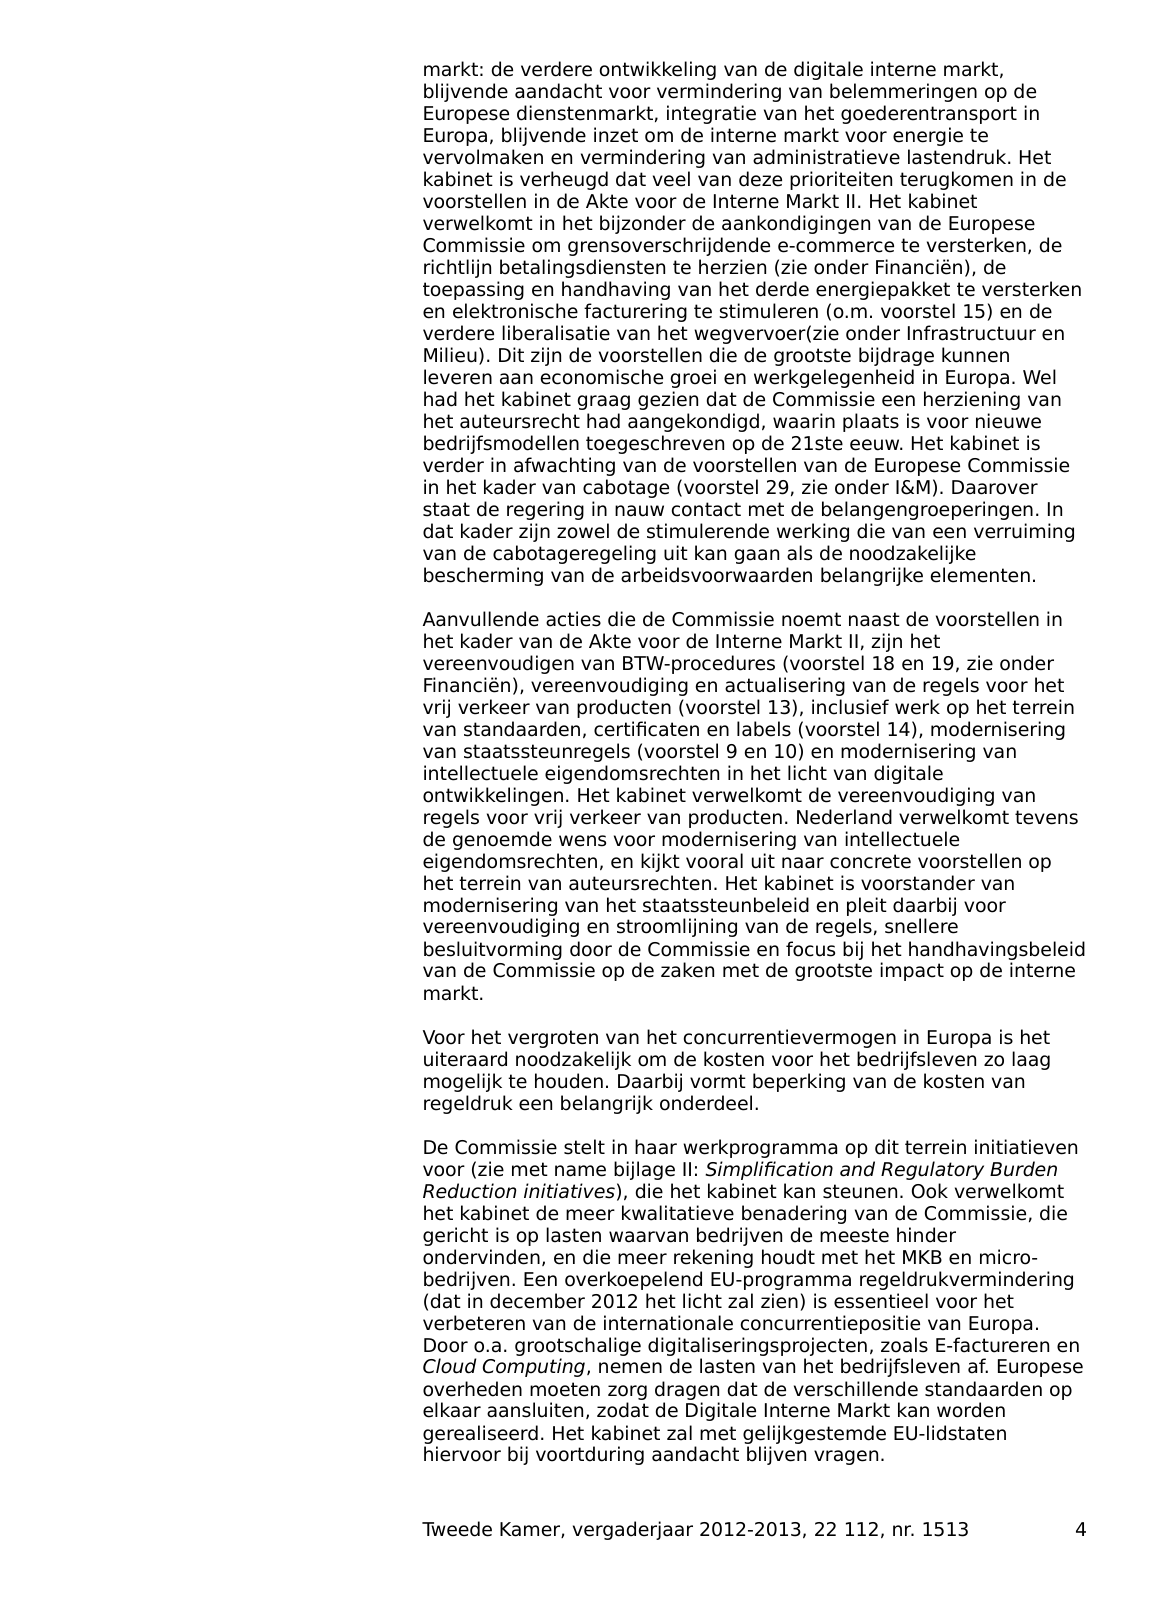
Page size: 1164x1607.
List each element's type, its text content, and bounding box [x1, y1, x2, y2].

text De Commissie stelt in haar werkprogramma op dit terrein initiatieven voor (zie met name bijlage II: Simplification and Regulatory Burden Reduction initiatives), die het kabinet kan steunen. Ook verwelkomt het kabinet de meer kwalitatieve benadering van de Commissie, die gericht is op lasten waarvan bedrijven de meeste hinder ondervinden, en die meer rekening houdt met het MKB en micro-bedrijven. Een overkoepelend EU-programma regeldrukvermindering (dat in december 2012 het licht zal zien) is essentieel voor het verbeteren van de internationale concurrentiepositie van Europa. Door o.a. grootschalige digitaliseringsprojecten, zoals E-factureren en Cloud Computing, nemen de lasten van het bedrijfsleven af. Europese overheden moeten zorg dragen dat de verschillende standaarden op elkaar aansluiten, zodat de Digitale Interne Markt kan worden gerealiseerd. Het kabinet zal met gelijkgestemde EU-lidstaten hiervoor bij voortduring aandacht blijven vragen. [422, 1137, 1087, 1466]
text Voor het vergroten van het concurrentievermogen in Europa is het uiteraard noodzakelijk om de kosten voor het bedrijfsleven zo laag mogelijk te houden. Daarbij vormt beperking van de kosten van regeldruk een belangrijk onderdeel. [422, 1027, 1087, 1114]
text markt: de verdere ontwikkeling van de digitale interne markt, blijvende aandacht voor vermindering van belemmeringen op de Europese dienstenmarkt, integratie van het goederentransport in Europa, blijvende inzet om de interne markt voor energie te vervolmaken en vermindering van administratieve lastendruk. Het kabinet is verheugd dat veel van deze prioriteiten terugkomen in de voorstellen in de Akte voor de Interne Markt II. Het kabinet verwelkomt in het bijzonder de aankondigingen van de Europese Commissie om grensoverschrijdende e-commerce te versterken, de richtlijn betalingsdiensten te herzien (zie onder Financiën), de toepassing en handhaving van het derde energiepakket te versterken en elektronische facturering te stimuleren (o.m. voorstel 15) en de verdere liberalisatie van het wegvervoer(zie onder Infrastructuur en Milieu). Dit zijn de voorstellen die de grootste bijdrage kunnen leveren aan economische groei en werkgelegenheid in Europa. Wel had het kabinet graag gezien dat de Commissie een herziening van het auteursrecht had aangekondigd, waarin plaats is voor nieuwe bedrijfsmodellen toegeschreven op de 21ste eeuw. Het kabinet is verder in afwachting van de voorstellen van de Europese Commissie in het kader van cabotage (voorstel 29, zie onder I&M). Daarover staat de regering in nauw contact met de belangengroeperingen. In dat kader zijn zowel de stimulerende werking die van een verruiming van de cabotageregeling uit kan gaan als de noodzakelijke bescherming van de arbeidsvoorwaarden belangrijke elementen. [422, 59, 1087, 587]
text Aanvullende acties die de Commissie noemt naast de voorstellen in het kader van de Akte voor de Interne Markt II, zijn het vereenvoudigen van BTW-procedures (voorstel 18 en 19, zie onder Financiën), vereenvoudiging en actualisering van de regels voor het vrij verkeer van producten (voorstel 13), inclusief werk op het terrein van standaarden, certificaten en labels (voorstel 14), modernisering van staatssteunregels (voorstel 9 en 10) en modernisering van intellectuele eigendomsrechten in het licht van digitale ontwikkelingen. Het kabinet verwelkomt de vereenvoudiging van regels voor vrij verkeer van producten. Nederland verwelkomt tevens de genoemde wens voor modernisering van intellectuele eigendomsrechten, en kijkt vooral uit naar concrete voorstellen op het terrein van auteursrechten. Het kabinet is voorstander van modernisering van het staatssteunbeleid en pleit daarbij voor vereenvoudiging en stroomlijning van de regels, snellere besluitvorming door de Commissie en focus bij het handhavingsbeleid van de Commissie op de zaken met de grootste impact op de interne markt. [422, 609, 1087, 1004]
